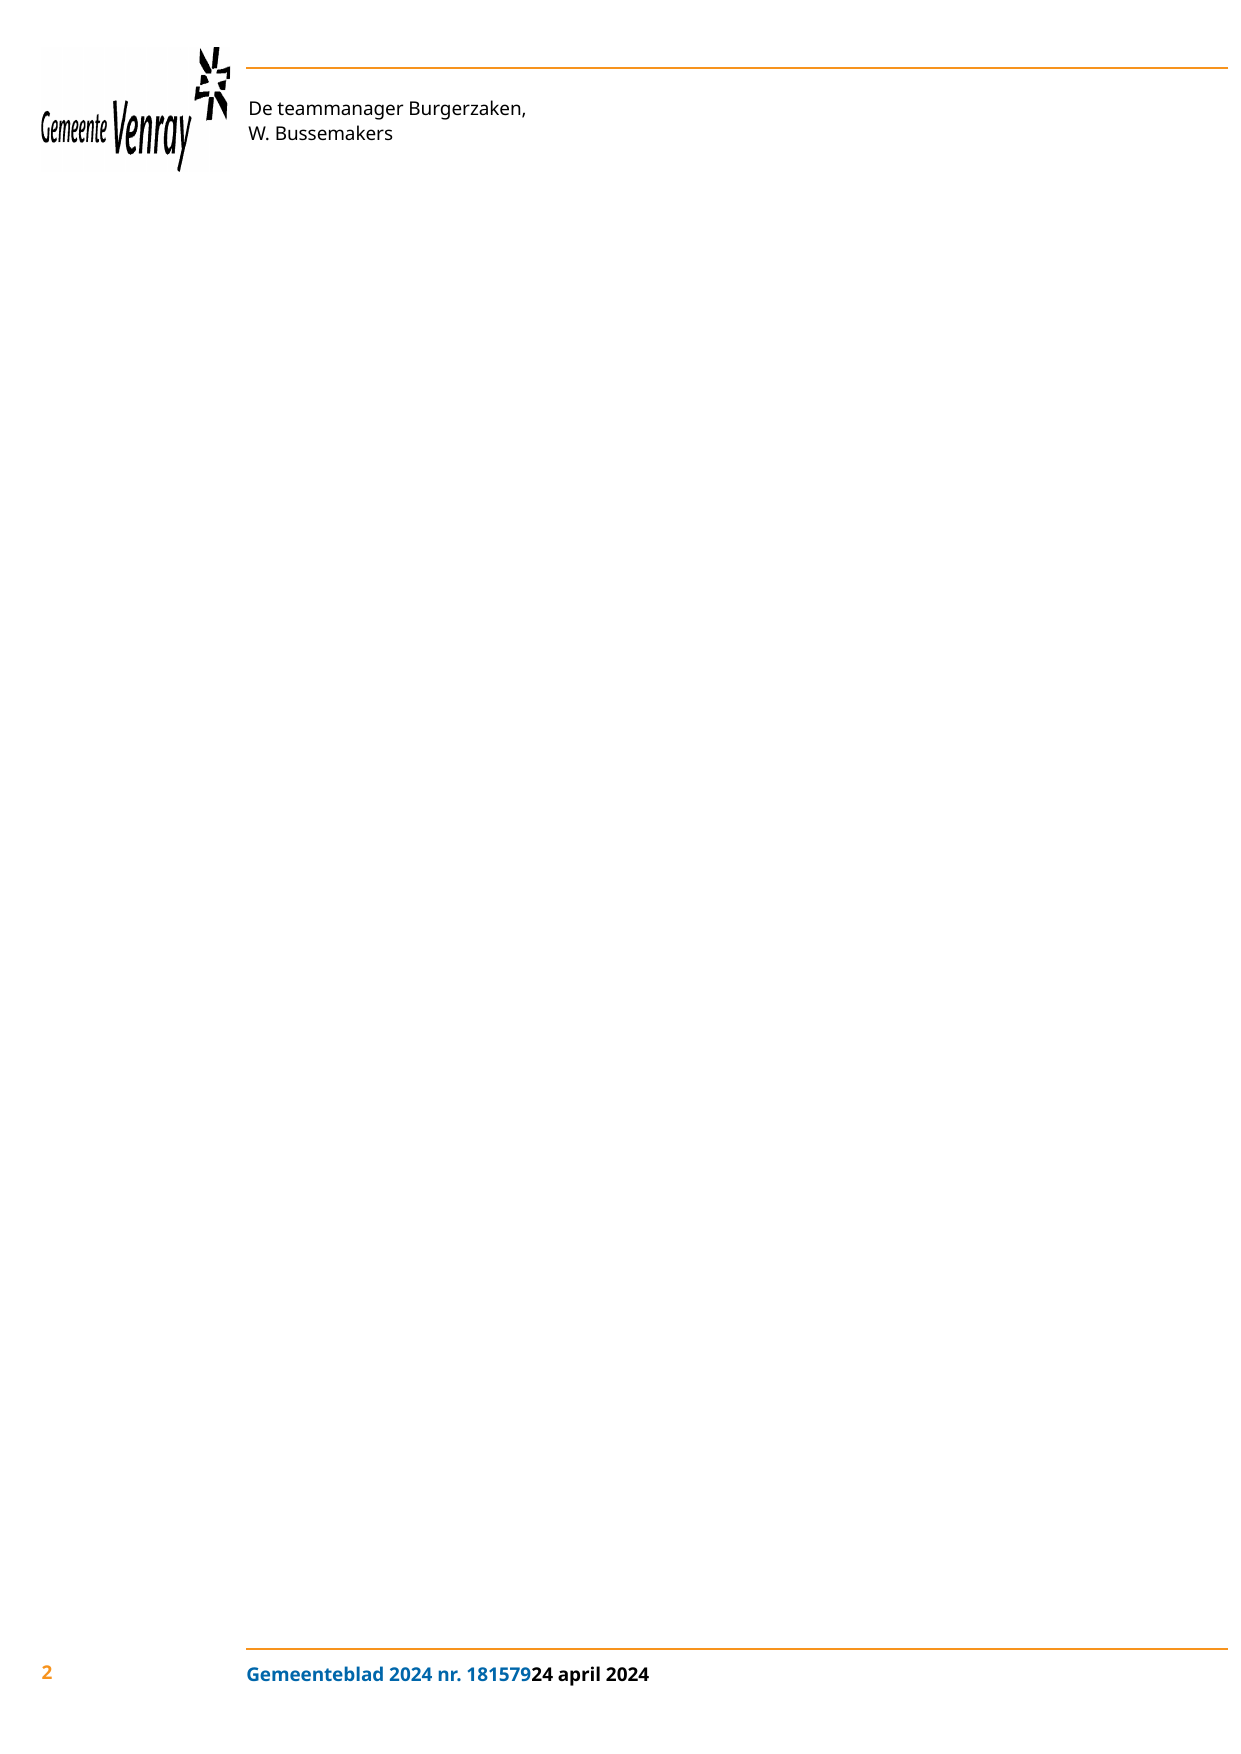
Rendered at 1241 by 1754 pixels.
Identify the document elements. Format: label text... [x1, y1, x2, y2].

text W. Bussemakers [248, 121, 1152, 146]
picture [41, 47, 231, 172]
text De teammanager Burgerzaken, [248, 95, 1152, 121]
